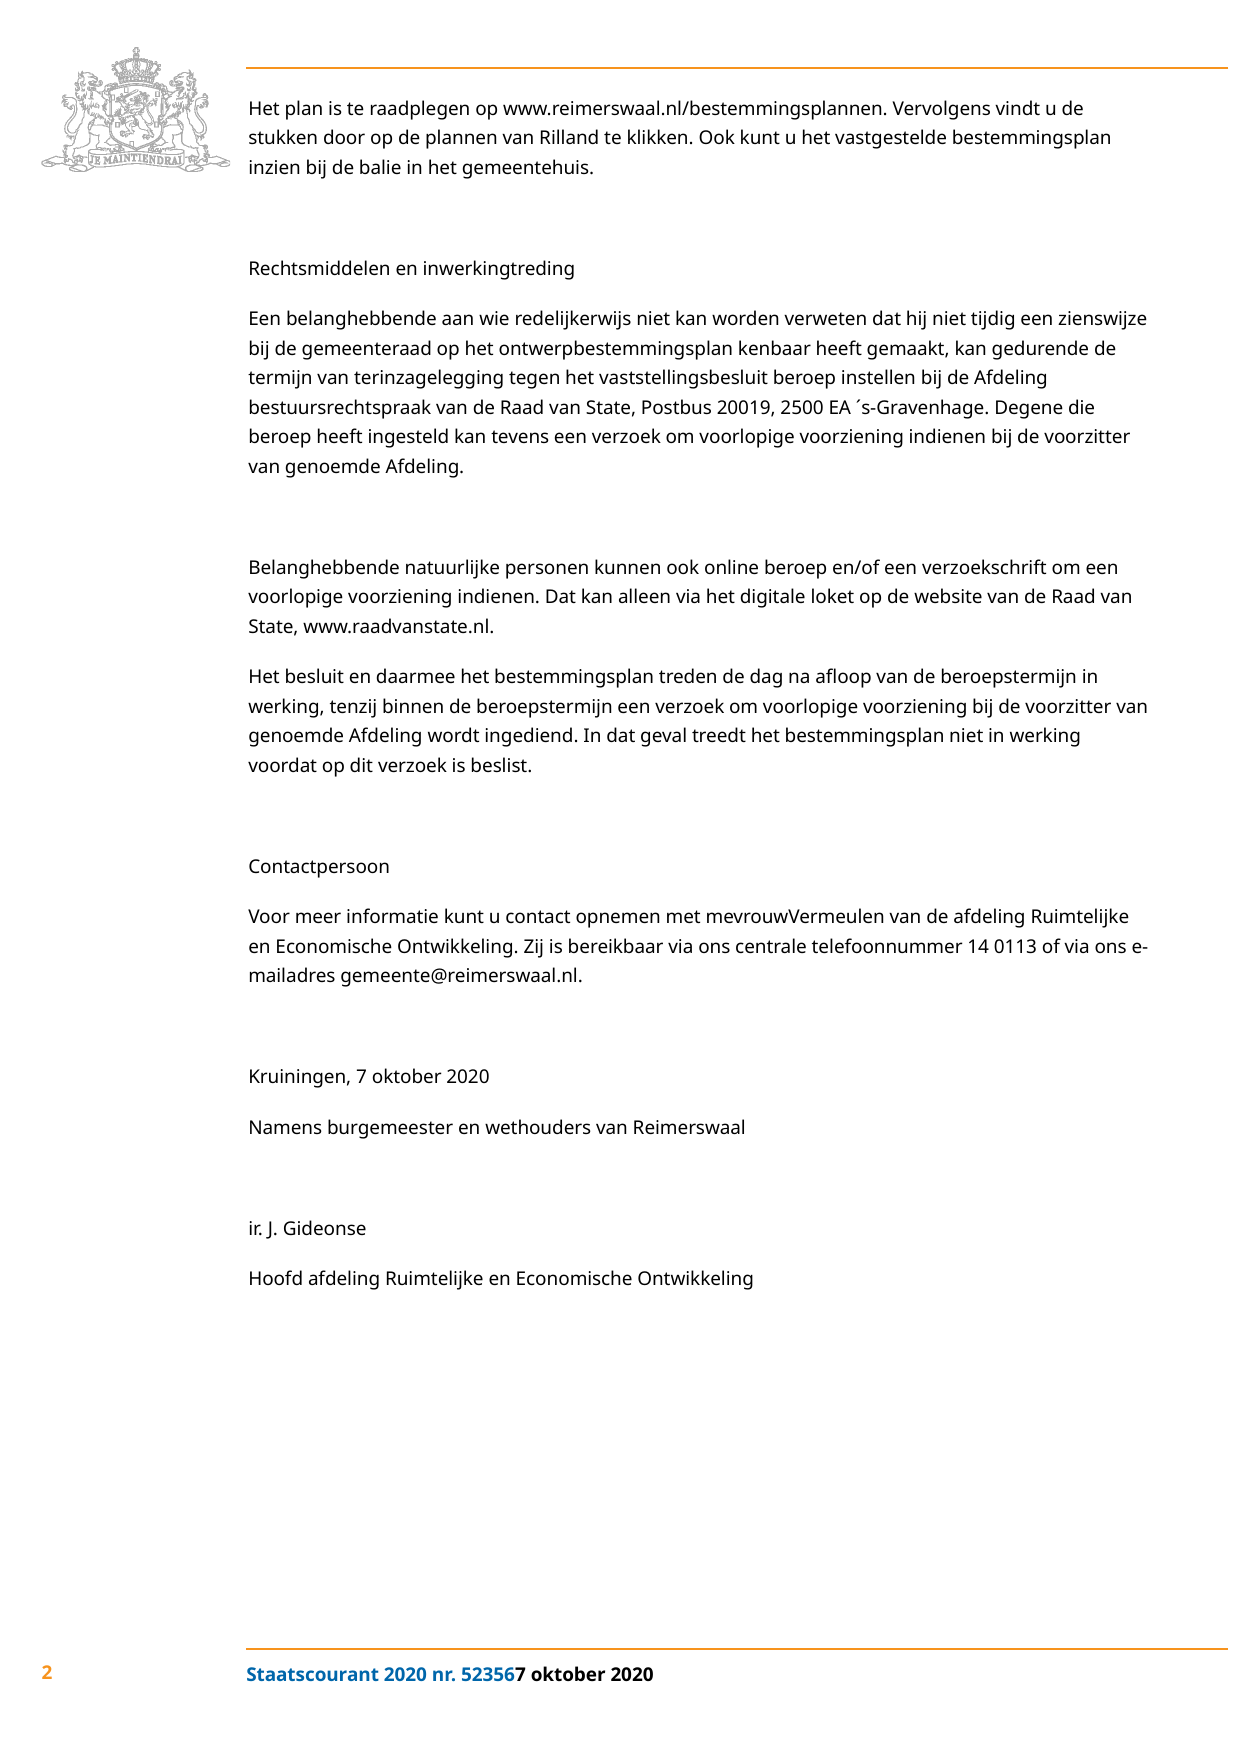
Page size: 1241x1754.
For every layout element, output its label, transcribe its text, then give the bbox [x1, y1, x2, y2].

text Kruiningen, 7 oktober 2020 [248, 1063, 1152, 1089]
text Een belanghebbende aan wie redelijkerwijs niet kan worden verweten dat hij niet tijdig een zienswijze bij de gemeenteraad op het ontwerpbestemmingsplan kenbaar heeft gemaakt, kan gedurende de termijn van terinzagelegging tegen het vaststellingsbesluit beroep instellen bij de Afdeling bestuursrechtspraak van de Raad van State, Postbus 20019, 2500 EA ´s-Gravenhage. Degene die beroep heeft ingesteld kan tevens een verzoek om voorlopige voorziening indienen bij de voorzitter van genoemde Afdeling. [248, 305, 1152, 479]
text Namens burgemeester en wethouders van Reimerswaal [248, 1114, 1152, 1140]
text Hoofd afdeling Ruimtelijke en Economische Ontwikkeling [248, 1265, 1152, 1291]
text Belanghebbende natuurlijke personen kunnen ook online beroep en/of een verzoekschrift om een voorlopige voorziening indienen. Dat kan alleen via het digitale loket op de website van de Raad van State, www.raadvanstate.nl. [248, 554, 1152, 639]
text ir. J. Gideonse [248, 1215, 1152, 1241]
picture [41, 47, 231, 172]
text Rechtsmiddelen en inwerkingtreding [248, 255, 1152, 281]
text Het plan is te raadplegen op www.reimerswaal.nl/bestemmingsplannen. Vervolgens vindt u de stukken door op de plannen van Rilland te klikken. Ook kunt u het vastgestelde bestemmingsplan inzien bij de balie in het gemeentehuis. [248, 95, 1152, 180]
text Contactpersoon [248, 853, 1152, 879]
text Het besluit en daarmee het bestemmingsplan treden de dag na afloop van de beroepstermijn in werking, tenzij binnen de beroepstermijn een verzoek om voorlopige voorziening bij de voorzitter van genoemde Afdeling wordt ingediend. In dat geval treedt het bestemmingsplan niet in werking voordat op dit verzoek is beslist. [248, 663, 1152, 778]
text Voor meer informatie kunt u contact opnemen met mevrouwVermeulen van de afdeling Ruimtelijke en Economische Ontwikkeling. Zij is bereikbaar via ons centrale telefoonnummer 14 0113 of via ons e-mailadres gemeente@reimerswaal.nl. [248, 903, 1152, 988]
